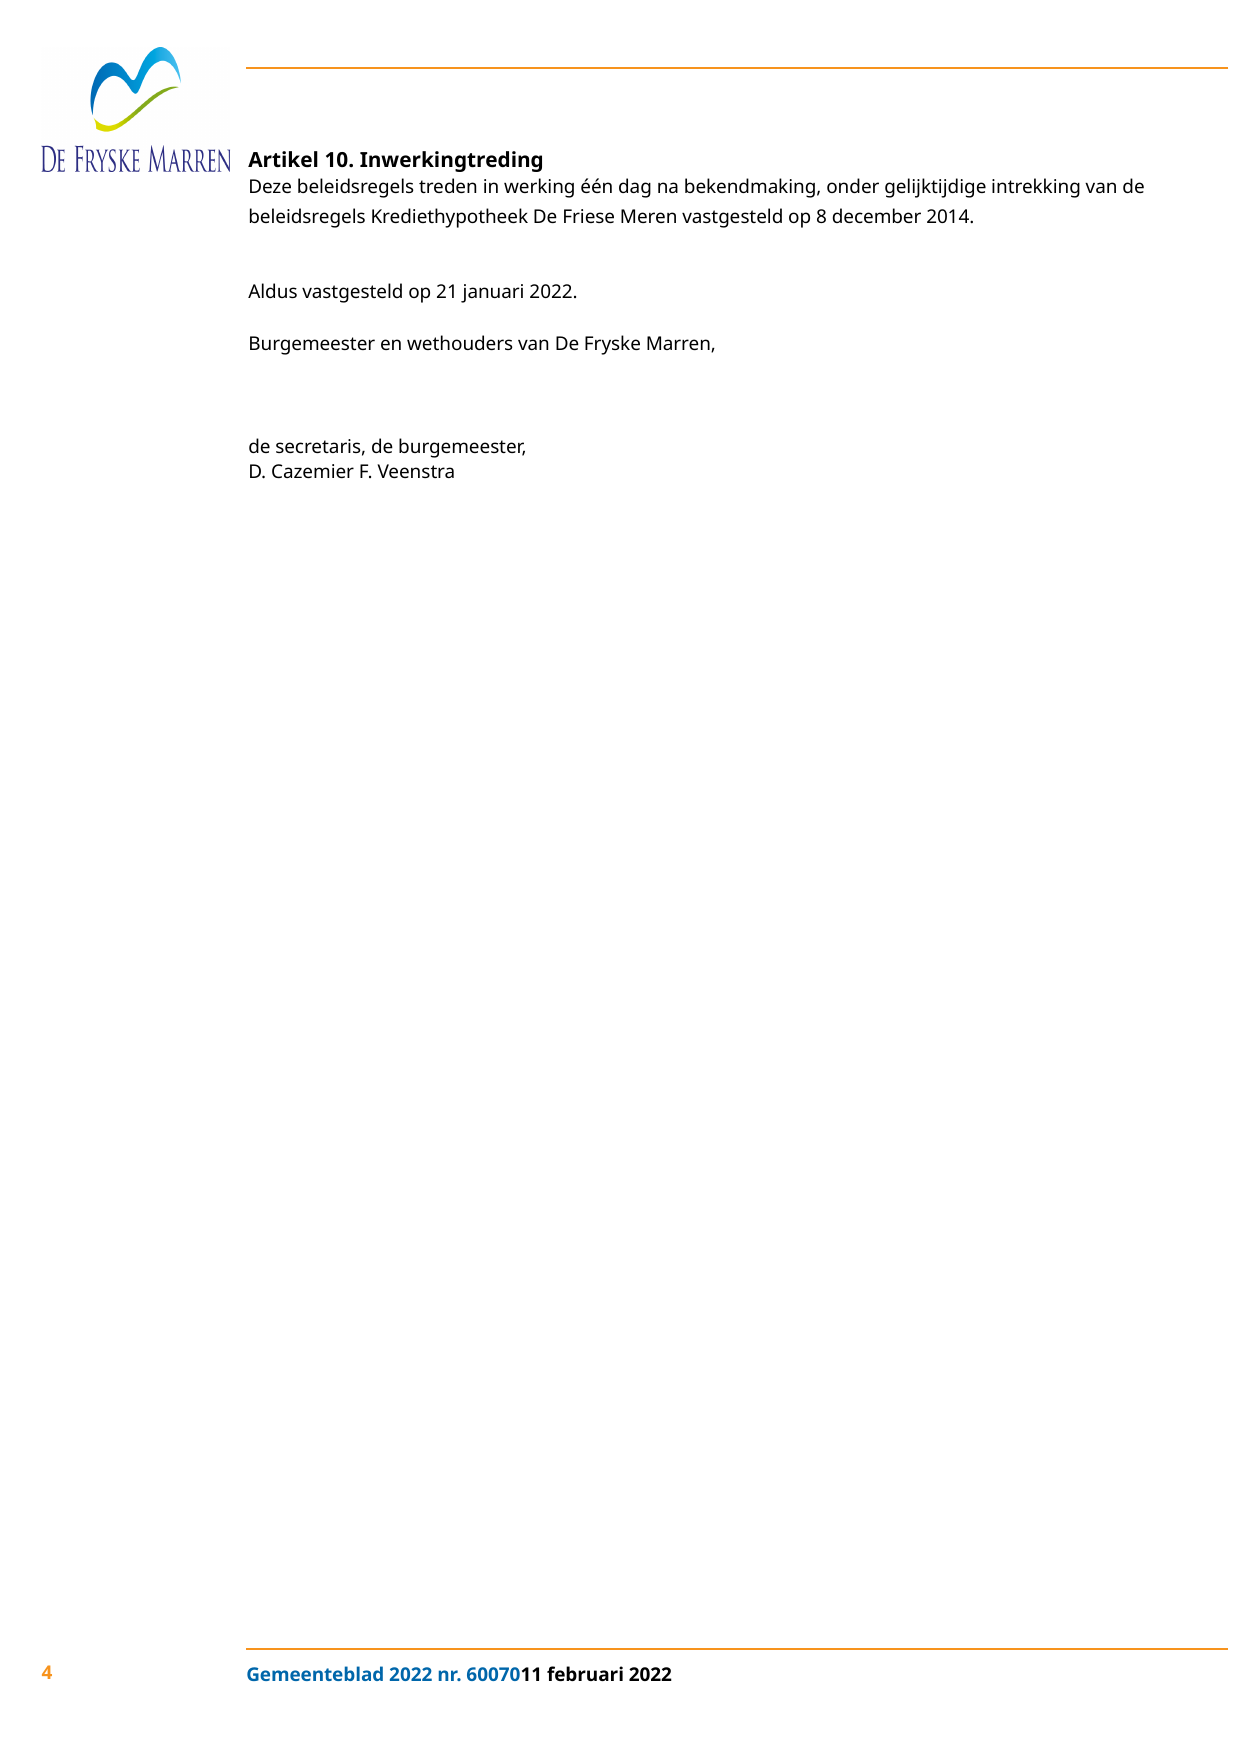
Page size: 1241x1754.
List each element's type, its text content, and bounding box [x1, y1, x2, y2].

text de secretaris, de burgemeester, [248, 433, 1152, 458]
picture [41, 47, 231, 172]
text Aldus vastgesteld op 21 januari 2022. [248, 278, 1152, 304]
text Artikel 10. Inwerkingtreding [248, 145, 1152, 174]
text Burgemeester en wethouders van De Fryske Marren, [248, 330, 1152, 356]
text D. Cazemier F. Veenstra [248, 458, 1152, 484]
text Deze beleidsregels treden in werking één dag na bekendmaking, onder gelijktijdige intrekking van de beleidsregels Krediethypotheek De Friese Meren vastgesteld op 8 december 2014. [248, 174, 1152, 229]
